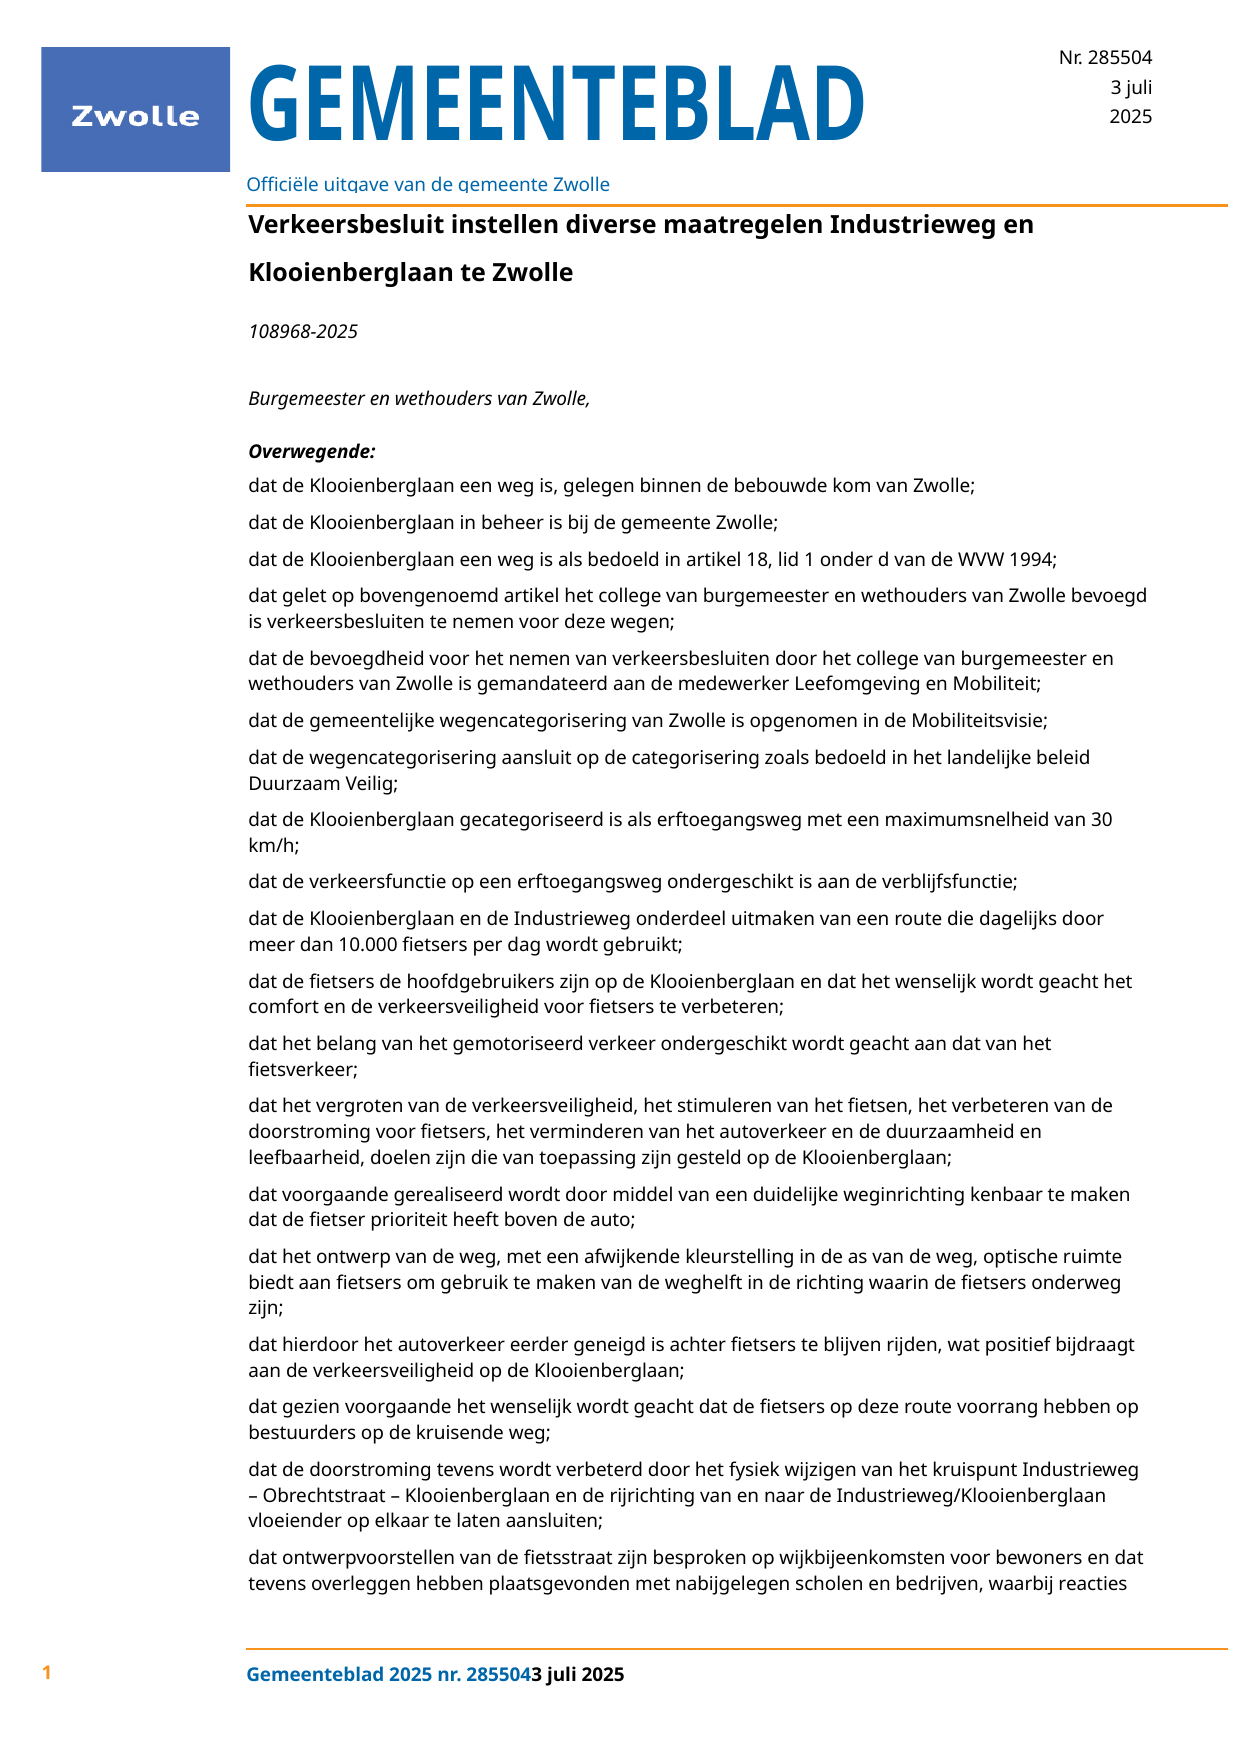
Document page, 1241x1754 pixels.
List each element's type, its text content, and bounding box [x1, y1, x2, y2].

text dat de Klooienberglaan en de Industrieweg onderdeel uitmaken van een route die dagelijks door meer dan 10.000 fietsers per dag wordt gebruikt; [248, 905, 1152, 957]
text dat de Klooienberglaan gecategoriseerd is als erftoegangsweg met een maximumsnelheid van 30 km/h; [248, 806, 1152, 858]
text 108968-2025 [248, 318, 1152, 344]
text dat de gemeentelijke wegencategorisering van Zwolle is opgenomen in de Mobiliteitsvisie; [248, 707, 1152, 733]
text Verkeersbesluit instellen diverse maatregelen Industrieweg en Klooienberglaan te Zwolle [248, 207, 1152, 288]
text Overwegende: [248, 438, 1152, 464]
text dat het ontwerp van de weg, met een afwijkende kleurstelling in de as van de weg, optische ruimte biedt aan fietsers om gebruik te maken van de weghelft in de richting waarin de fietsers onderweg zijn; [248, 1243, 1152, 1320]
text dat de doorstroming tevens wordt verbeterd door het fysiek wijzigen van het kruispunt Industrieweg – Obrechtstraat – Klooienberglaan en de rijrichting van en naar de Industrieweg/Klooienberglaan vloeiender op elkaar te laten aansluiten; [248, 1456, 1152, 1533]
text dat de Klooienberglaan een weg is, gelegen binnen de bebouwde kom van Zwolle; [248, 472, 1152, 498]
text Burgemeester en wethouders van Zwolle, [248, 386, 1152, 411]
text dat de bevoegdheid voor het nemen van verkeersbesluiten door het college van burgemeester en wethouders van Zwolle is gemandateerd aan de medewerker Leefomgeving en Mobiliteit; [248, 645, 1152, 696]
text dat ontwerpvoorstellen van de fietsstraat zijn besproken op wijkbijeenkomsten voor bewoners en dat tevens overleggen hebben plaatsgevonden met nabijgelegen scholen en bedrijven, waarbij reacties [248, 1544, 1152, 1596]
picture [41, 47, 231, 172]
text dat het vergroten van de verkeersveiligheid, het stimuleren van het fietsen, het verbeteren van de doorstroming voor fietsers, het verminderen van het autoverkeer en de duurzaamheid en leefbaarheid, doelen zijn die van toepassing zijn gesteld op de Klooienberglaan; [248, 1093, 1152, 1170]
text dat gelet op bovengenoemd artikel het college van burgemeester en wethouders van Zwolle bevoegd is verkeersbesluiten te nemen voor deze wegen; [248, 582, 1152, 634]
text dat de verkeersfunctie op een erftoegangsweg ondergeschikt is aan de verblijfsfunctie; [248, 869, 1152, 894]
text dat de Klooienberglaan een weg is als bedoeld in artikel 18, lid 1 onder d van de WVW 1994; [248, 546, 1152, 572]
text dat het belang van het gemotoriseerd verkeer ondergeschikt wordt geacht aan dat van het fietsverkeer; [248, 1030, 1152, 1082]
text dat de wegencategorisering aansluit op de categorisering zoals bedoeld in het landelijke beleid Duurzaam Veilig; [248, 744, 1152, 795]
text dat hierdoor het autoverkeer eerder geneigd is achter fietsers te blijven rijden, wat positief bijdraagt aan de verkeersveiligheid op de Klooienberglaan; [248, 1331, 1152, 1383]
text dat voorgaande gerealiseerd wordt door middel van een duidelijke weginrichting kenbaar te maken dat de fietser prioriteit heeft boven de auto; [248, 1181, 1152, 1232]
text dat de Klooienberglaan in beheer is bij de gemeente Zwolle; [248, 509, 1152, 535]
text dat de fietsers de hoofdgebruikers zijn op de Klooienberglaan en dat het wenselijk wordt geacht het comfort en de verkeersveiligheid voor fietsers te verbeteren; [248, 968, 1152, 1019]
text dat gezien voorgaande het wenselijk wordt geacht dat de fietsers op deze route voorrang hebben op bestuurders op de kruisende weg; [248, 1394, 1152, 1445]
